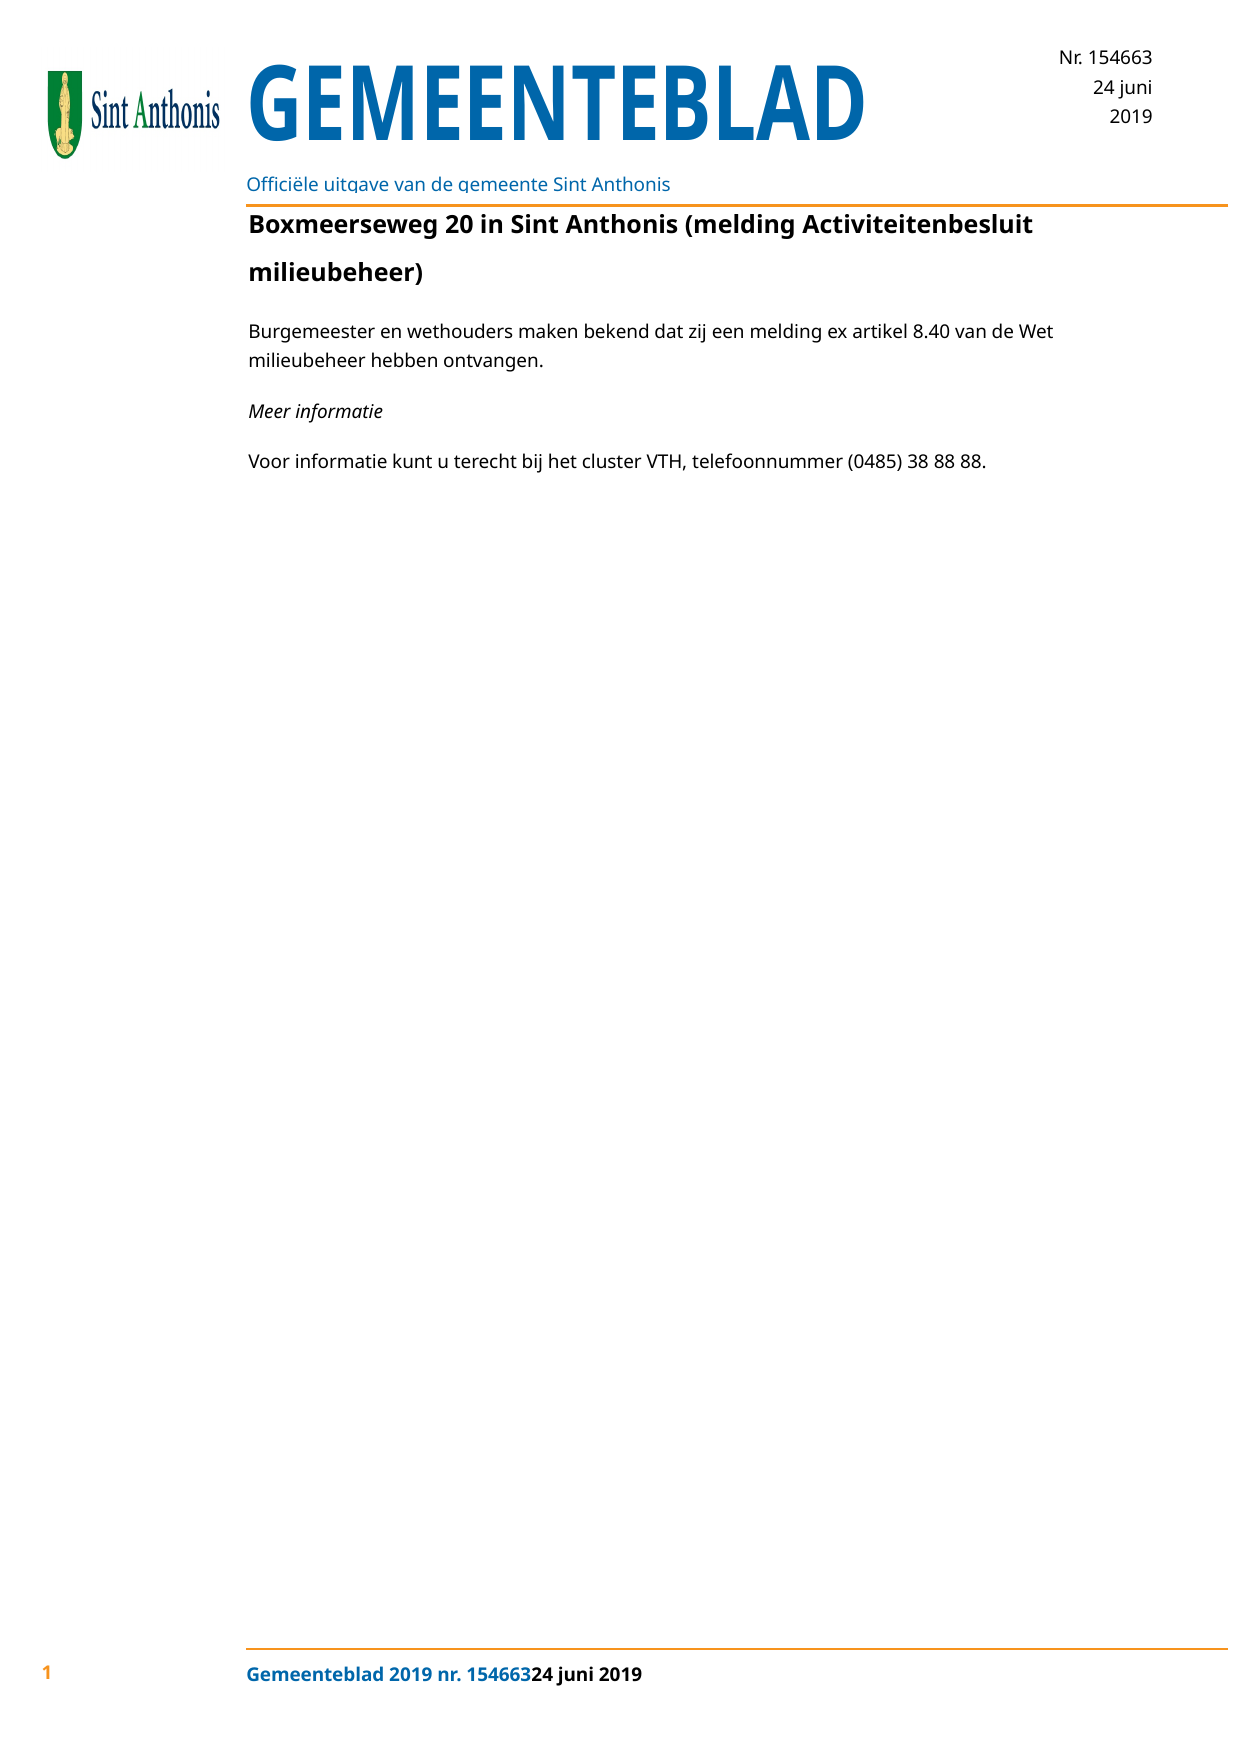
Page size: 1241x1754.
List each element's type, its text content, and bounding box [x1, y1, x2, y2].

picture [41, 47, 231, 172]
text Meer informatie [248, 398, 1152, 424]
text Boxmeerseweg 20 in Sint Anthonis (melding Activiteitenbesluit milieubeheer) [248, 207, 1152, 288]
text Voor informatie kunt u terecht bij het cluster VTH, telefoonnummer (0485) 38 88 88. [248, 448, 1152, 474]
text Burgemeester en wethouders maken bekend dat zij een melding ex artikel 8.40 van de Wet milieubeheer hebben ontvangen. [248, 318, 1152, 373]
